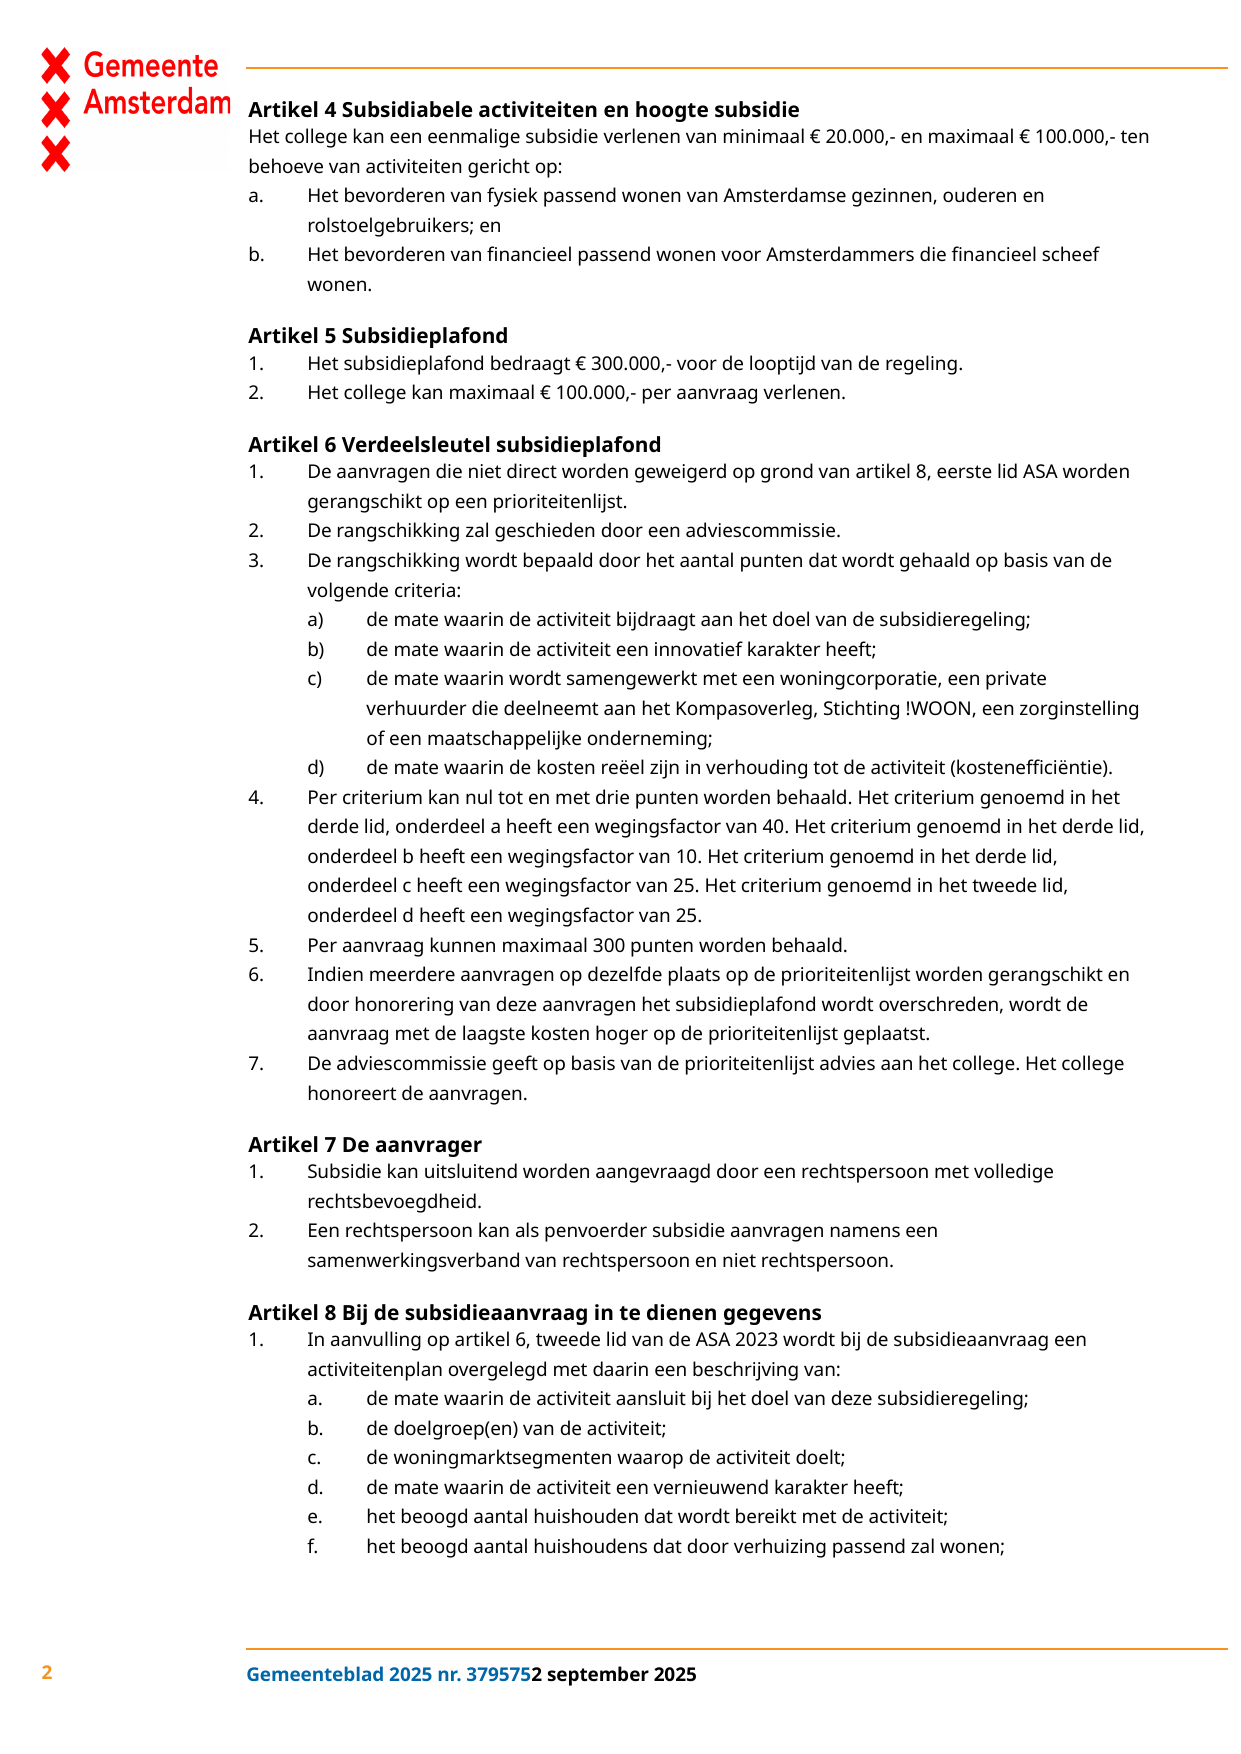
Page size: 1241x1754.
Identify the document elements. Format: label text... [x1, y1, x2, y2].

list de mate waarin de activiteit aansluit bij het doel van deze subsidieregeling; [307, 1385, 1152, 1411]
text Artikel 8 Bij de subsidieaanvraag in te dienen gegevens [248, 1298, 1152, 1326]
list Per aanvraag kunnen maximaal 300 punten worden behaald. [248, 932, 1152, 957]
list De adviescommissie geeft op basis van de prioriteitenlijst advies aan het college. Het college honoreert de aanvragen. [248, 1050, 1152, 1105]
text Artikel 6 Verdeelsleutel subsidieplafond [248, 430, 1152, 458]
list de mate waarin de activiteit bijdraagt aan het doel van de subsidieregeling; [307, 606, 1152, 632]
list het beoogd aantal huishouden dat wordt bereikt met de activiteit; [307, 1504, 1152, 1529]
list Het bevorderen van fysiek passend wonen van Amsterdamse gezinnen, ouderen en rolstoelgebruikers; en [248, 182, 1152, 238]
list Het college kan maximaal € 100.000,- per aanvraag verlenen. [248, 379, 1152, 405]
list de doelgroep(en) van de activiteit; [307, 1415, 1152, 1441]
list de mate waarin de activiteit een innovatief karakter heeft; [307, 636, 1152, 662]
list Een rechtspersoon kan als penvoerder subsidie aanvragen namens een samenwerkingsverband van rechtspersoon en niet rechtspersoon. [248, 1218, 1152, 1273]
text Het college kan een eenmalige subsidie verlenen van minimaal € 20.000,- en maximaal € 100.000,- ten behoeve van activiteiten gericht op: [248, 123, 1152, 178]
list Het subsidieplafond bedraagt € 300.000,- voor de looptijd van de regeling. [248, 350, 1152, 376]
list de mate waarin wordt samengewerkt met een woningcorporatie, een private verhuurder die deelneemt aan het Kompasoverleg, Stichting !WOON, een zorginstelling of een maatschappelijke onderneming; [307, 666, 1152, 750]
list Per criterium kan nul tot en met drie punten worden behaald. Het criterium genoemd in het derde lid, onderdeel a heeft een wegingsfactor van 40. Het criterium genoemd in het derde lid, onderdeel b heeft een wegingsfactor van 10. Het criterium genoemd in het derde lid, onderdeel c heeft een wegingsfactor van 25. Het criterium genoemd in het tweede lid, onderdeel d heeft een wegingsfactor van 25. [248, 784, 1152, 928]
list De rangschikking wordt bepaald door het aantal punten dat wordt gehaald op basis van de volgende criteria: [248, 547, 1152, 602]
picture [41, 47, 231, 172]
list het beoogd aantal huishoudens dat door verhuizing passend zal wonen; [307, 1533, 1152, 1559]
list de mate waarin de kosten reëel zijn in verhouding tot de activiteit (kostenefficiëntie). [307, 754, 1152, 780]
list Subsidie kan uitsluitend worden aangevraagd door een rechtspersoon met volledige rechtsbevoegdheid. [248, 1158, 1152, 1214]
list de woningmarktsegmenten waarop de activiteit doelt; [307, 1444, 1152, 1470]
list Het bevorderen van financieel passend wonen voor Amsterdammers die financieel scheef wonen. [248, 242, 1152, 297]
list In aanvulling op artikel 6, tweede lid van de ASA 2023 wordt bij de subsidieaanvraag een activiteitenplan overgelegd met daarin een beschrijving van: [248, 1326, 1152, 1381]
list De aanvragen die niet direct worden geweigerd op grond van artikel 8, eerste lid ASA worden gerangschikt op een prioriteitenlijst. [248, 458, 1152, 514]
text Artikel 7 De aanvrager [248, 1130, 1152, 1158]
list de mate waarin de activiteit een vernieuwend karakter heeft; [307, 1474, 1152, 1500]
text Artikel 4 Subsidiabele activiteiten en hoogte subsidie [248, 95, 1152, 123]
list Indien meerdere aanvragen op dezelfde plaats op de prioriteitenlijst worden gerangschikt en door honorering van deze aanvragen het subsidieplafond wordt overschreden, wordt de aanvraag met de laagste kosten hoger op de prioriteitenlijst geplaatst. [248, 961, 1152, 1046]
list De rangschikking zal geschieden door een adviescommissie. [248, 518, 1152, 543]
text Artikel 5 Subsidieplafond [248, 322, 1152, 350]
